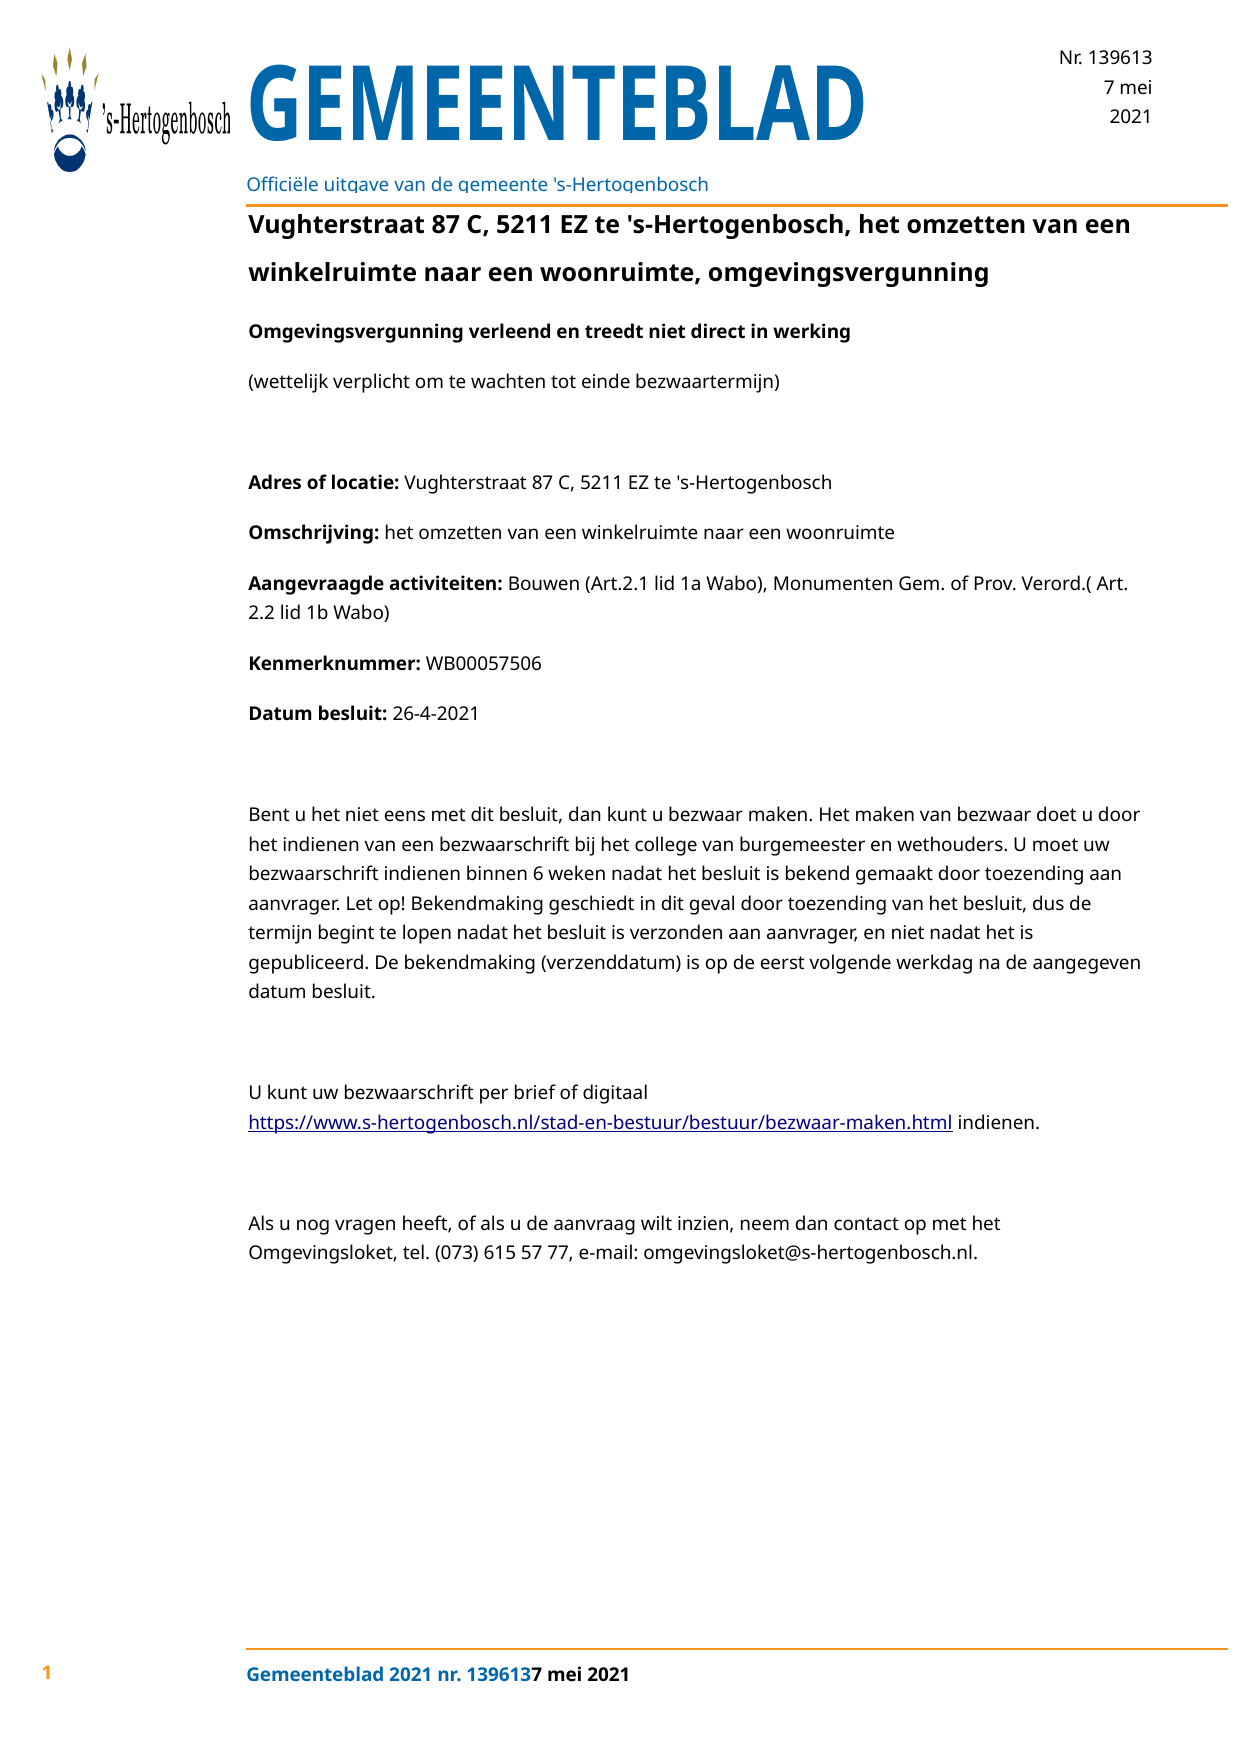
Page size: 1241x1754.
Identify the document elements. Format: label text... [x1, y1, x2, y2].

text Adres of locatie: Vughterstraat 87 C, 5211 EZ te 's-Hertogenbosch [248, 469, 1152, 495]
text (wettelijk verplicht om te wachten tot einde bezwaartermijn) [248, 368, 1152, 394]
picture [41, 47, 231, 172]
text Datum besluit: 26-4-2021 [248, 700, 1152, 726]
text Aangevraagde activiteiten: Bouwen (Art.2.1 lid 1a Wabo), Monumenten Gem. of Prov. Verord.( Art. 2.2 lid 1b Wabo) [248, 570, 1152, 625]
text Als u nog vragen heeft, of als u de aanvraag wilt inzien, neem dan contact op met het Omgevingsloket, tel. (073) 615 57 77, e-mail: omgevingsloket@s-hertogenbosch.nl. [248, 1210, 1152, 1265]
text Omschrijving: het omzetten van een winkelruimte naar een woonruimte [248, 519, 1152, 545]
text Vughterstraat 87 C, 5211 EZ te 's-Hertogenbosch, het omzetten van een winkelruimte naar een woonruimte, omgevingsvergunning [248, 207, 1152, 288]
text Kenmerknummer: WB00057506 [248, 650, 1152, 676]
text U kunt uw bezwaarschrift per brief of digitaal https://www.s-hertogenbosch.nl/stad-en-bestuur/bestuur/bezwaar-maken.html indienen. [248, 1079, 1152, 1135]
text Bent u het niet eens met dit besluit, dan kunt u bezwaar maken. Het maken van bezwaar doet u door het indienen van een bezwaarschrift bij het college van burgemeester en wethouders. U moet uw bezwaarschrift indienen binnen 6 weken nadat het besluit is bekend gemaakt door toezending aan aanvrager. Let op! Bekendmaking geschiedt in dit geval door toezending van het besluit, dus de termijn begint te lopen nadat het besluit is verzonden aan aanvrager, en niet nadat het is gepubliceerd. De bekendmaking (verzenddatum) is op de eerst volgende werkdag na de aangegeven datum besluit. [248, 801, 1152, 1004]
text Omgevingsvergunning verleend en treedt niet direct in werking [248, 318, 1152, 344]
